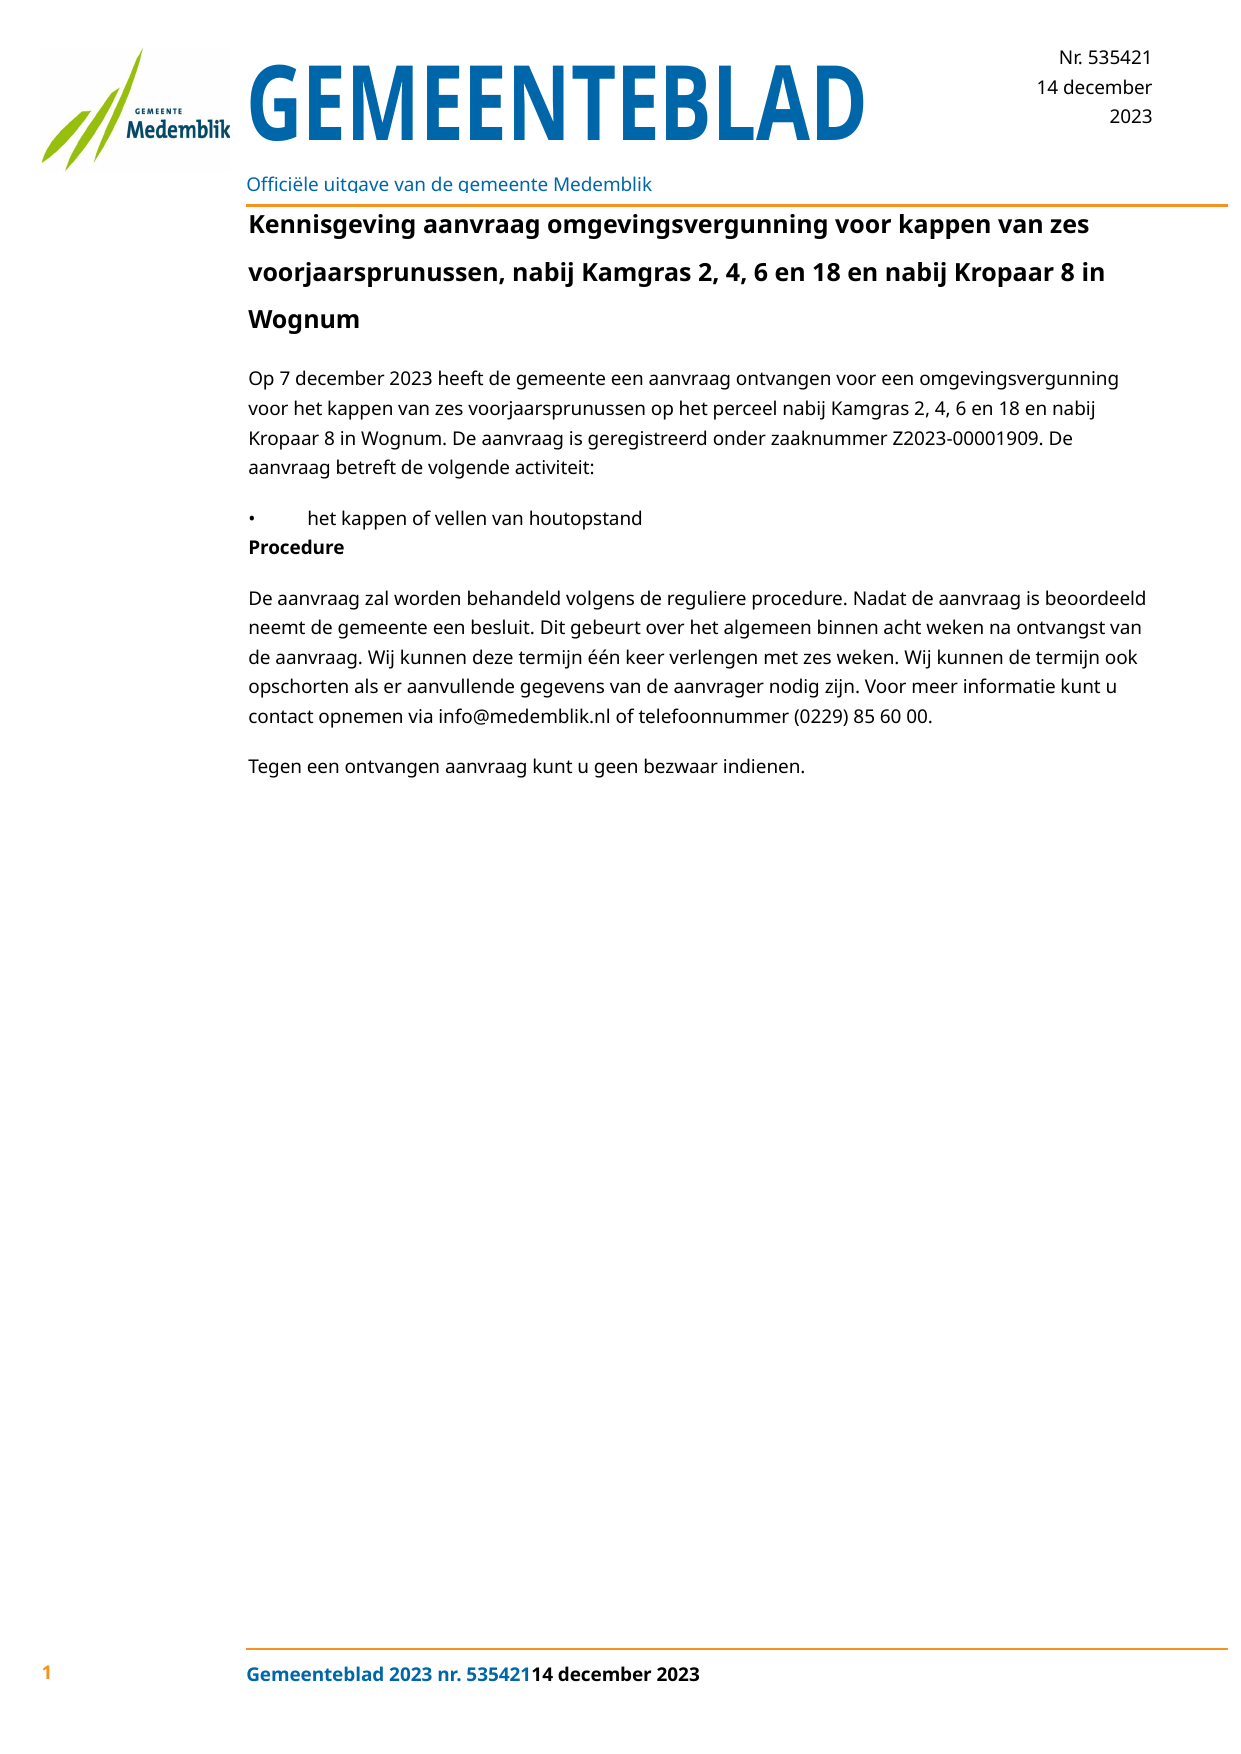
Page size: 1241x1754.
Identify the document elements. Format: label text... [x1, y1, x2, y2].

picture [41, 47, 231, 172]
text De aanvraag zal worden behandeld volgens de reguliere procedure. Nadat de aanvraag is beoordeeld neemt de gemeente een besluit. Dit gebeurt over het algemeen binnen acht weken na ontvangst van de aanvraag. Wij kunnen deze termijn één keer verlengen met zes weken. Wij kunnen de termijn ook opschorten als er aanvullende gegevens van de aanvrager nodig zijn. Voor meer informatie kunt u contact opnemen via info@medemblik.nl of telefoonnummer (0229) 85 60 00. [248, 585, 1152, 729]
text Tegen een ontvangen aanvraag kunt u geen bezwaar indienen. [248, 753, 1152, 779]
list het kappen of vellen van houtopstand [248, 505, 1152, 530]
text Procedure [248, 534, 1152, 560]
text Kennisgeving aanvraag omgevingsvergunning voor kappen van zes voorjaarsprunussen, nabij Kamgras 2, 4, 6 en 18 en nabij Kropaar 8 in Wognum [248, 207, 1152, 336]
text Op 7 december 2023 heeft de gemeente een aanvraag ontvangen voor een omgevingsvergunning voor het kappen van zes voorjaarsprunussen op het perceel nabij Kamgras 2, 4, 6 en 18 en nabij Kropaar 8 in Wognum. De aanvraag is geregistreerd onder zaaknummer Z2023-00001909. De aanvraag betreft de volgende activiteit: [248, 366, 1152, 480]
